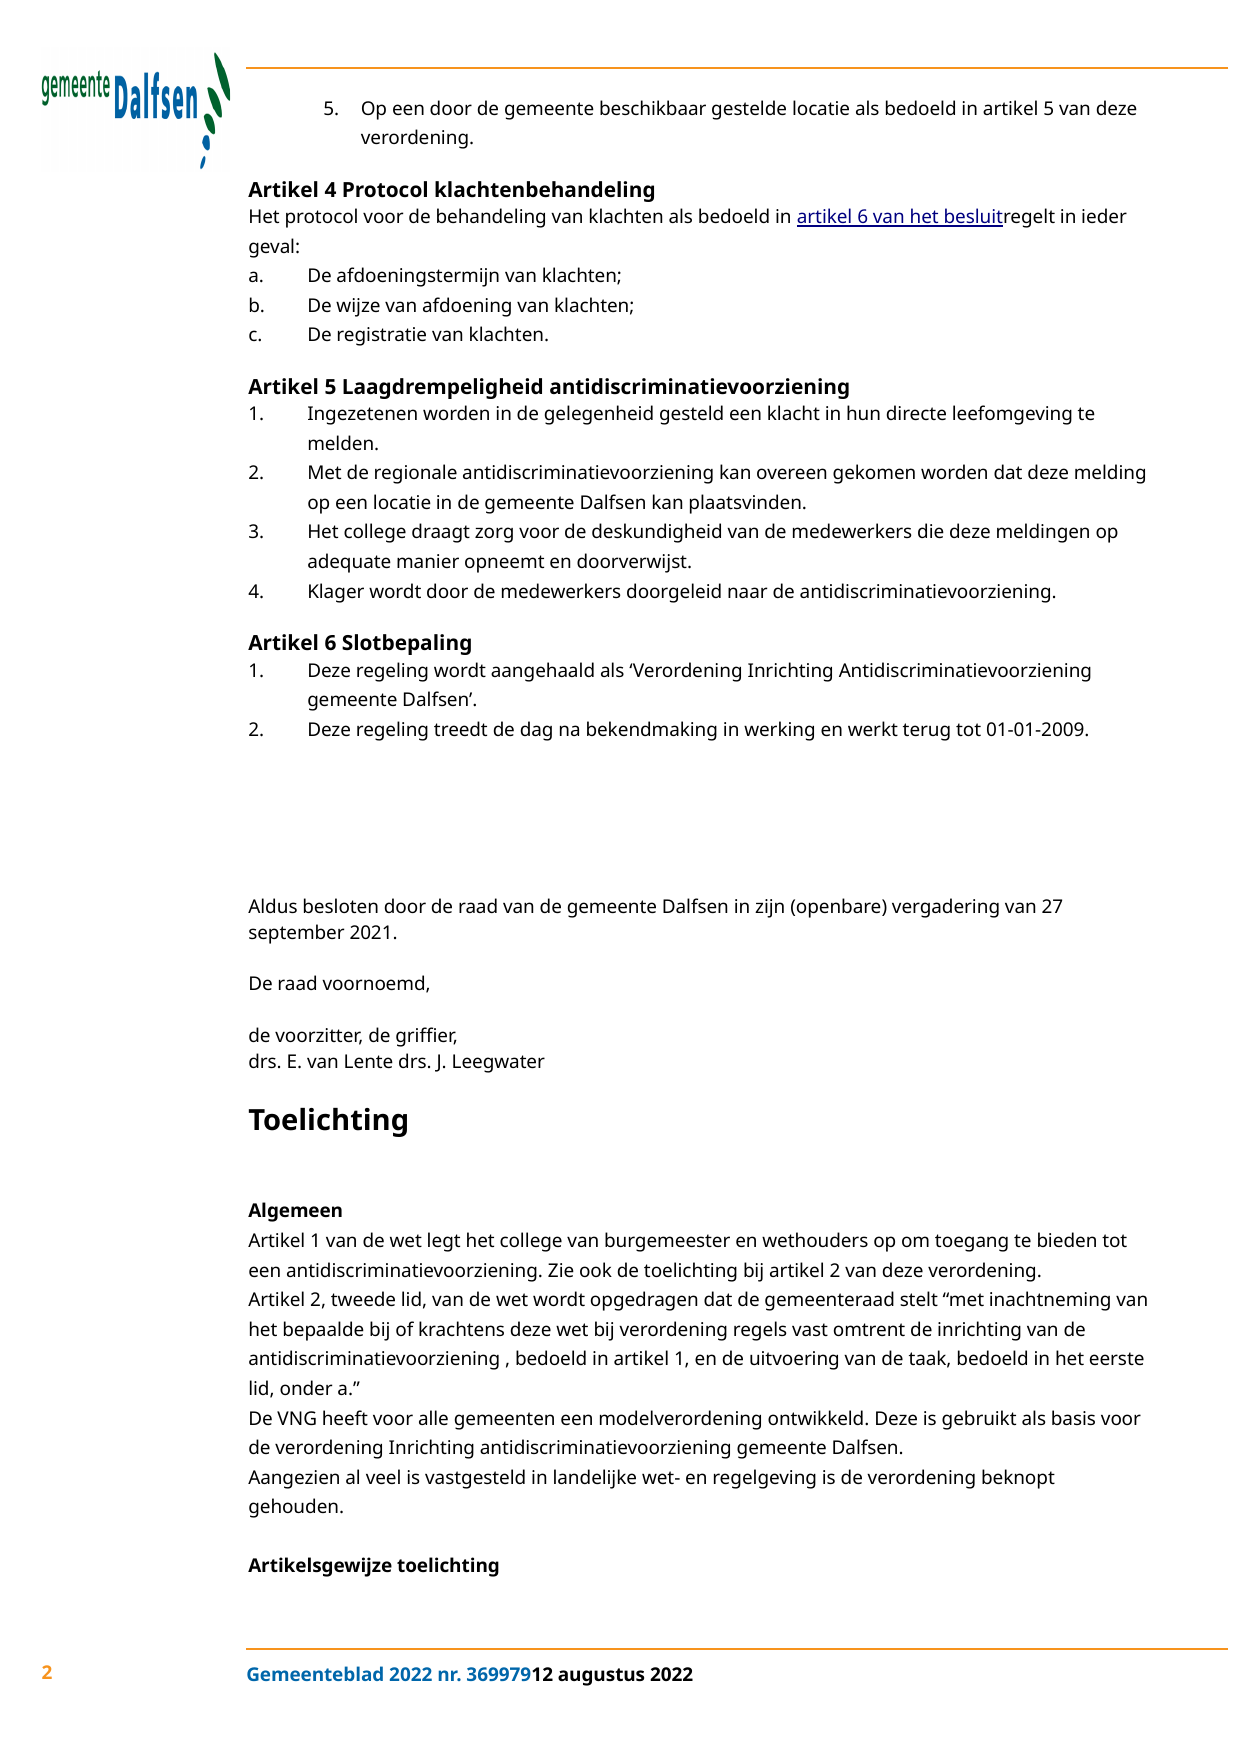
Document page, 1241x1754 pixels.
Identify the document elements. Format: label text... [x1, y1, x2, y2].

text Toelichting [248, 1099, 1152, 1139]
list De registratie van klachten. [248, 322, 1152, 347]
text Artikel 4 Protocol klachtenbehandeling [248, 175, 1152, 203]
text Artikelsgewijze toelichting [248, 1553, 1152, 1578]
text Artikel 6 Slotbepaling [248, 628, 1152, 657]
list Deze regeling wordt aangehaald als ‘Verordening Inrichting Antidiscriminatievoorziening gemeente Dalfsen’. [248, 657, 1152, 712]
picture [41, 47, 231, 172]
text De raad voornoemd, [248, 971, 1152, 996]
text drs. E. van Lente drs. J. Leegwater [248, 1048, 1152, 1073]
text Aldus besloten door de raad van de gemeente Dalfsen in zijn (openbare) vergadering van 27 september 2021. [248, 893, 1152, 945]
text Artikel 1 van de wet legt het college van burgemeester en wethouders op om toegang te bieden tot een antidiscriminatievoorziening. Zie ook de toelichting bij artikel 2 van deze verordening. [248, 1227, 1152, 1283]
list De afdoeningstermijn van klachten; [248, 262, 1152, 288]
text Artikel 2, tweede lid, van de wet wordt opgedragen dat de gemeenteraad stelt “met inachtneming van het bepaalde bij of krachtens deze wet bij verordening regels vast omtrent de inrichting van de antidiscriminatievoorziening , bedoeld in artikel 1, en de uitvoering van de taak, bedoeld in het eerste lid, onder a.” [248, 1286, 1152, 1401]
text Aangezien al veel is vastgesteld in landelijke wet- en regelgeving is de verordening beknopt gehouden. [248, 1464, 1152, 1519]
list Op een door de gemeente beschikbaar gestelde locatie als bedoeld in artikel 5 van deze verordening. [323, 95, 1152, 150]
list Ingezetenen worden in de gelegenheid gesteld een klacht in hun directe leefomgeving te melden. [248, 400, 1152, 456]
text de voorzitter, de griffier, [248, 1022, 1152, 1048]
list Deze regeling treedt de dag na bekendmaking in werking en werkt terug tot 01-01-2009. [248, 716, 1152, 742]
text Het protocol voor de behandeling van klachten als bedoeld in artikel 6 van het besluitregelt in ieder geval: [248, 203, 1152, 258]
text Algemeen [248, 1198, 1152, 1223]
list Klager wordt door de medewerkers doorgeleid naar de antidiscriminatievoorziening. [248, 578, 1152, 604]
text De VNG heeft voor alle gemeenten een modelverordening ontwikkeld. Deze is gebruikt als basis voor de verordening Inrichting antidiscriminatievoorziening gemeente Dalfsen. [248, 1405, 1152, 1460]
list Met de regionale antidiscriminatievoorziening kan overeen gekomen worden dat deze melding op een locatie in de gemeente Dalfsen kan plaatsvinden. [248, 459, 1152, 515]
list Het college draagt zorg voor de deskundigheid van de medewerkers die deze meldingen op adequate manier opneemt en doorverwijst. [248, 519, 1152, 574]
list De wijze van afdoening van klachten; [248, 292, 1152, 318]
text Artikel 5 Laagdrempeligheid antidiscriminatievoorziening [248, 372, 1152, 400]
